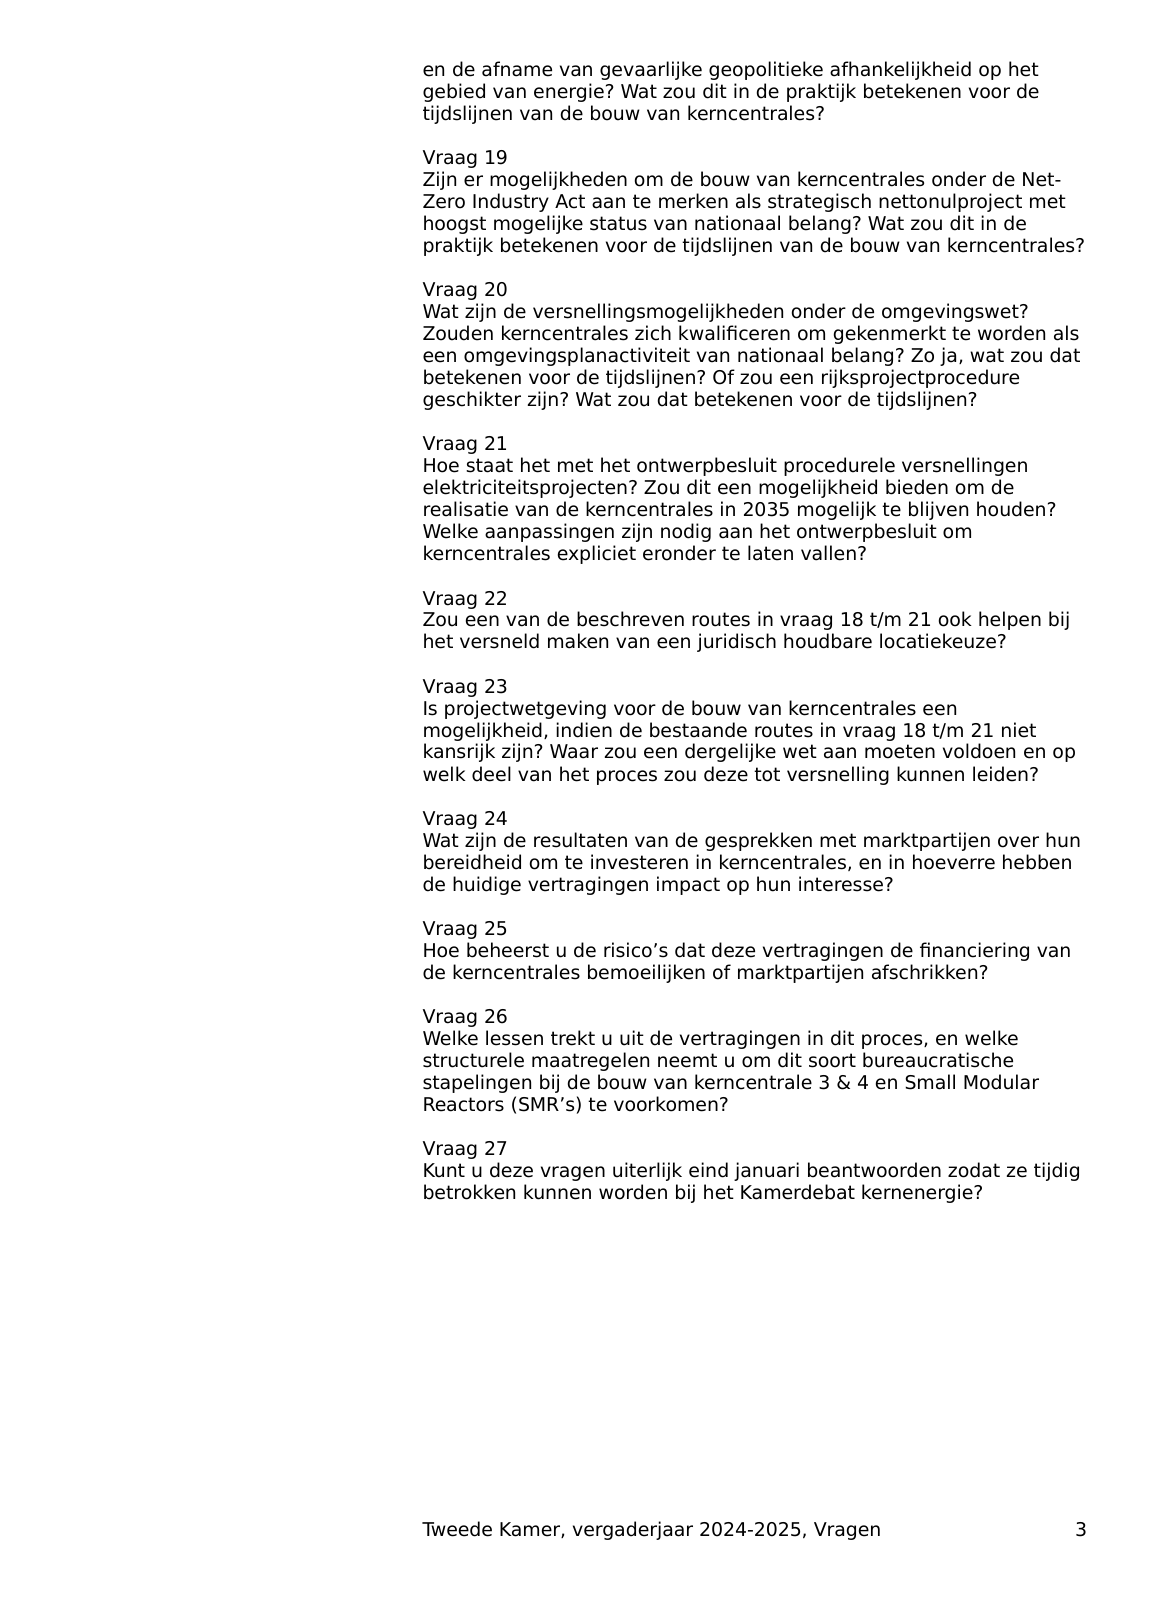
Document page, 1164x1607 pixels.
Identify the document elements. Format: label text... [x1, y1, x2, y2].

text Vraag 20 [422, 279, 1087, 301]
text Hoe beheerst u de risico’s dat deze vertragingen de financiering van de kerncentrales bemoeilijken of marktpartijen afschrikken? [422, 940, 1087, 984]
text Kunt u deze vragen uiterlijk eind januari beantwoorden zodat ze tijdig betrokken kunnen worden bij het Kamerdebat kernenergie? [422, 1160, 1087, 1204]
text en de afname van gevaarlijke geopolitieke afhankelijkheid op het gebied van energie? Wat zou dit in de praktijk betekenen voor de tijdslijnen van de bouw van kerncentrales? [422, 59, 1087, 125]
text Vraag 19 [422, 147, 1087, 169]
text Vraag 24 [422, 808, 1087, 829]
text Vraag 22 [422, 587, 1087, 609]
text Wat zijn de versnellingsmogelijkheden onder de omgevingswet? Zouden kerncentrales zich kwalificeren om gekenmerkt te worden als een omgevingsplanactiviteit van nationaal belang? Zo ja, wat zou dat betekenen voor de tijdslijnen? Of zou een rijksprojectprocedure geschikter zijn? Wat zou dat betekenen voor de tijdslijnen? [422, 301, 1087, 411]
text Is projectwetgeving voor de bouw van kerncentrales een mogelijkheid, indien de bestaande routes in vraag 18 t/m 21 niet kansrijk zijn? Waar zou een dergelijke wet aan moeten voldoen en op welk deel van het proces zou deze tot versnelling kunnen leiden? [422, 697, 1087, 785]
text Zijn er mogelijkheden om de bouw van kerncentrales onder de Net-Zero Industry Act aan te merken als strategisch nettonulproject met hoogst mogelijke status van nationaal belang? Wat zou dit in de praktijk betekenen voor de tijdslijnen van de bouw van kerncentrales? [422, 169, 1087, 257]
text Vraag 26 [422, 1006, 1087, 1028]
text Wat zijn de resultaten van de gesprekken met marktpartijen over hun bereidheid om te investeren in kerncentrales, en in hoeverre hebben de huidige vertragingen impact op hun interesse? [422, 829, 1087, 896]
text Vraag 21 [422, 433, 1087, 455]
text Vraag 25 [422, 918, 1087, 940]
text Zou een van de beschreven routes in vraag 18 t/m 21 ook helpen bij het versneld maken van een juridisch houdbare locatiekeuze? [422, 609, 1087, 653]
text Vraag 23 [422, 676, 1087, 697]
text Vraag 27 [422, 1138, 1087, 1160]
text Hoe staat het met het ontwerpbesluit procedurele versnellingen elektriciteitsprojecten? Zou dit een mogelijkheid bieden om de realisatie van de kerncentrales in 2035 mogelijk te blijven houden? Welke aanpassingen zijn nodig aan het ontwerpbesluit om kerncentrales expliciet eronder te laten vallen? [422, 455, 1087, 565]
text Welke lessen trekt u uit de vertragingen in dit proces, en welke structurele maatregelen neemt u om dit soort bureaucratische stapelingen bij de bouw van kerncentrale 3 & 4 en Small Modular Reactors (SMR’s) te voorkomen? [422, 1028, 1087, 1116]
